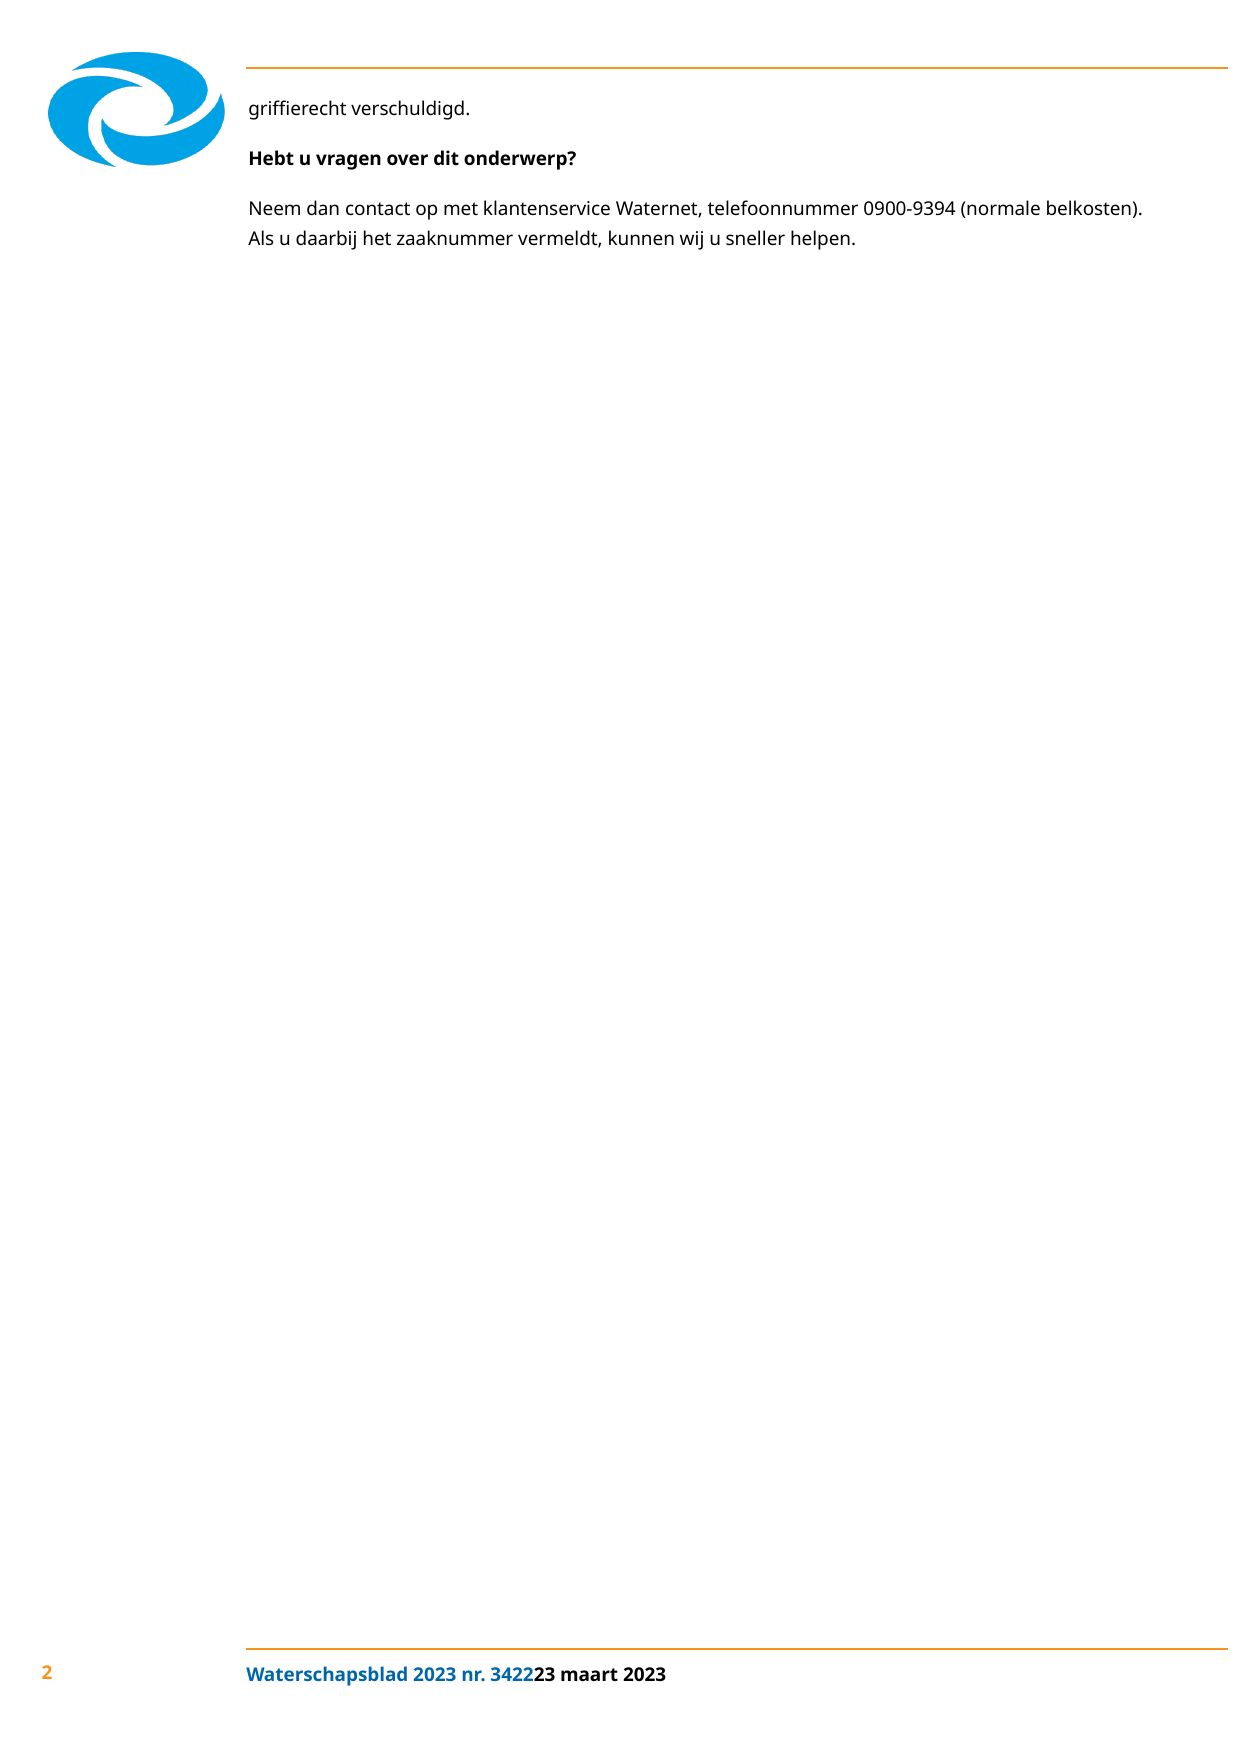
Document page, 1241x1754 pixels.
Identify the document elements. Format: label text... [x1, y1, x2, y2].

text Neem dan contact op met klantenservice Waternet, telefoonnummer 0900-9394 (normale belkosten). Als u daarbij het zaaknummer vermeldt, kunnen wij u sneller helpen. [248, 196, 1152, 251]
text griffierecht verschuldigd. [248, 95, 1152, 121]
picture [41, 47, 231, 172]
text Hebt u vragen over dit onderwerp? [248, 145, 1152, 171]
